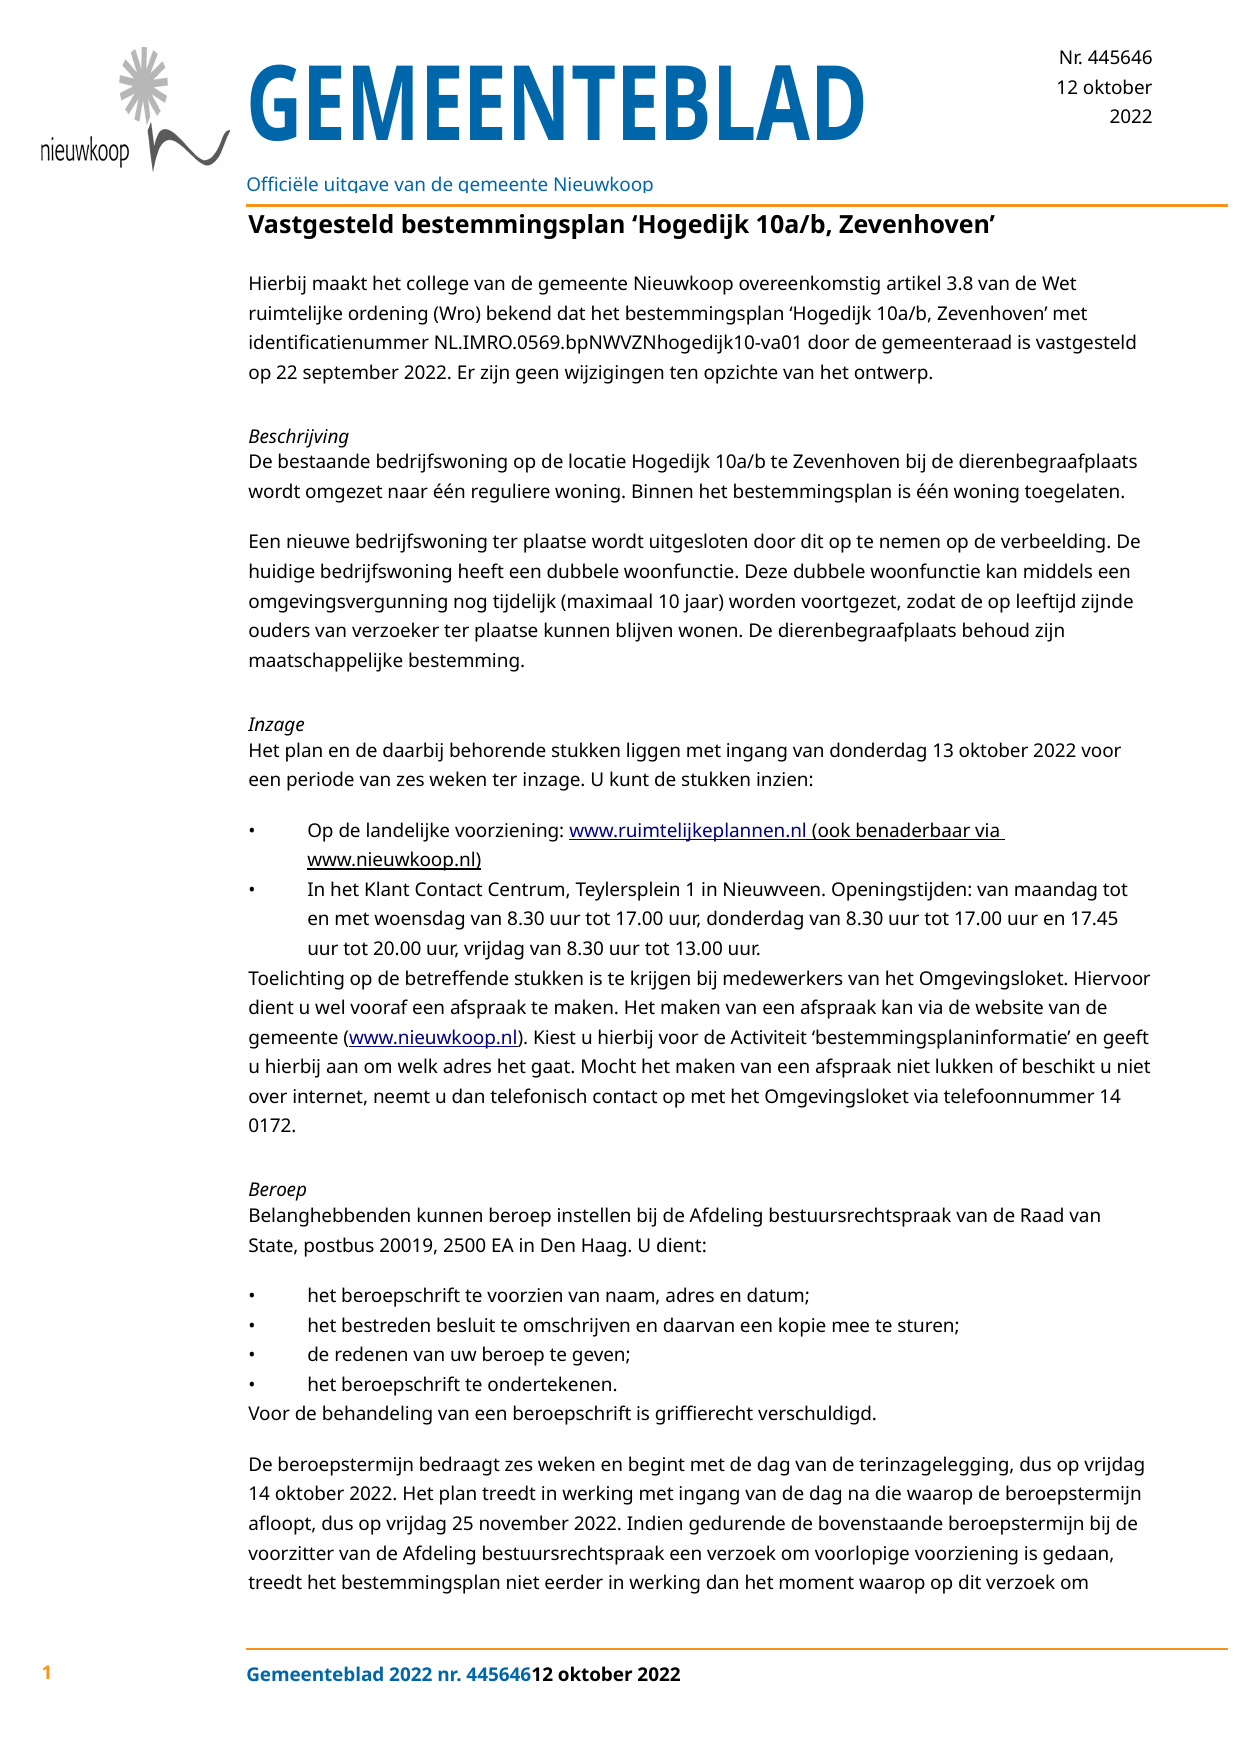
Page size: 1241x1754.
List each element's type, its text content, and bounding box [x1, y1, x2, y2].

text Vastgesteld bestemmingsplan ‘Hogedijk 10a/b, Zevenhoven’ [248, 207, 1152, 241]
list de redenen van uw beroep te geven; [248, 1341, 1152, 1367]
list Op de landelijke voorziening: www.ruimtelijkeplannen.nl (ook benaderbaar via www.nieuwkoop.nl) [248, 817, 1152, 872]
picture [41, 47, 231, 172]
text Hierbij maakt het college van de gemeente Nieuwkoop overeenkomstig artikel 3.8 van de Wet ruimtelijke ordening (Wro) bekend dat het bestemmingsplan ‘Hogedijk 10a/b, Zevenhoven’ met identificatienummer NL.IMRO.0569.bpNWVZNhogedijk10-va01 door de gemeenteraad is vastgesteld op 22 september 2022. Er zijn geen wijzigingen ten opzichte van het ontwerp. [248, 270, 1152, 385]
text De beroepstermijn bedraagt zes weken en begint met de dag van de terinzagelegging, dus op vrijdag 14 oktober 2022. Het plan treedt in werking met ingang van de dag na die waarop de beroepstermijn afloopt, dus op vrijdag 25 november 2022. Indien gedurende de bovenstaande beroepstermijn bij de voorzitter van de Afdeling bestuursrechtspraak een verzoek om voorlopige voorziening is gedaan, treedt het bestemmingsplan niet eerder in werking dan het moment waarop op dit verzoek om [248, 1451, 1152, 1595]
list het beroepschrift te voorzien van naam, adres en datum; [248, 1282, 1152, 1308]
text Beschrijving [248, 423, 1152, 449]
text Beroep [248, 1177, 1152, 1202]
list het bestreden besluit te omschrijven en daarvan een kopie mee te sturen; [248, 1312, 1152, 1338]
text Voor de behandeling van een beroepschrift is griffierecht verschuldigd. [248, 1401, 1152, 1426]
text Een nieuwe bedrijfswoning ter plaatse wordt uitgesloten door dit op te nemen op de verbeelding. De huidige bedrijfswoning heeft een dubbele woonfunctie. Deze dubbele woonfunctie kan middels een omgevingsvergunning nog tijdelijk (maximaal 10 jaar) worden voortgezet, zodat de op leeftijd zijnde ouders van verzoeker ter plaatse kunnen blijven wonen. De dierenbegraafplaats behoud zijn maatschappelijke bestemming. [248, 529, 1152, 673]
text Belanghebbenden kunnen beroep instellen bij de Afdeling bestuursrechtspraak van de Raad van State, postbus 20019, 2500 EA in Den Haag. U dient: [248, 1202, 1152, 1258]
list In het Klant Contact Centrum, Teylersplein 1 in Nieuwveen. Openingstijden: van maandag tot en met woensdag van 8.30 uur tot 17.00 uur, donderdag van 8.30 uur tot 17.00 uur en 17.45 uur tot 20.00 uur, vrijdag van 8.30 uur tot 13.00 uur. [248, 876, 1152, 961]
text Het plan en de daarbij behorende stukken liggen met ingang van donderdag 13 oktober 2022 voor een periode van zes weken ter inzage. U kunt de stukken inzien: [248, 737, 1152, 792]
text Toelichting op de betreffende stukken is te krijgen bij medewerkers van het Omgevingsloket. Hiervoor dient u wel vooraf een afspraak te maken. Het maken van een afspraak kan via de website van de gemeente (www.nieuwkoop.nl). Kiest u hierbij voor de Activiteit ‘bestemmingsplaninformatie’ en geeft u hierbij aan om welk adres het gaat. Mocht het maken van een afspraak niet lukken of beschikt u niet over internet, neemt u dan telefonisch contact op met het Omgevingsloket via telefoonnummer 14 0172. [248, 965, 1152, 1138]
text Inzage [248, 711, 1152, 737]
list het beroepschrift te ondertekenen. [248, 1371, 1152, 1397]
text De bestaande bedrijfswoning op de locatie Hogedijk 10a/b te Zevenhoven bij de dierenbegraafplaats wordt omgezet naar één reguliere woning. Binnen het bestemmingsplan is één woning toegelaten. [248, 449, 1152, 504]
